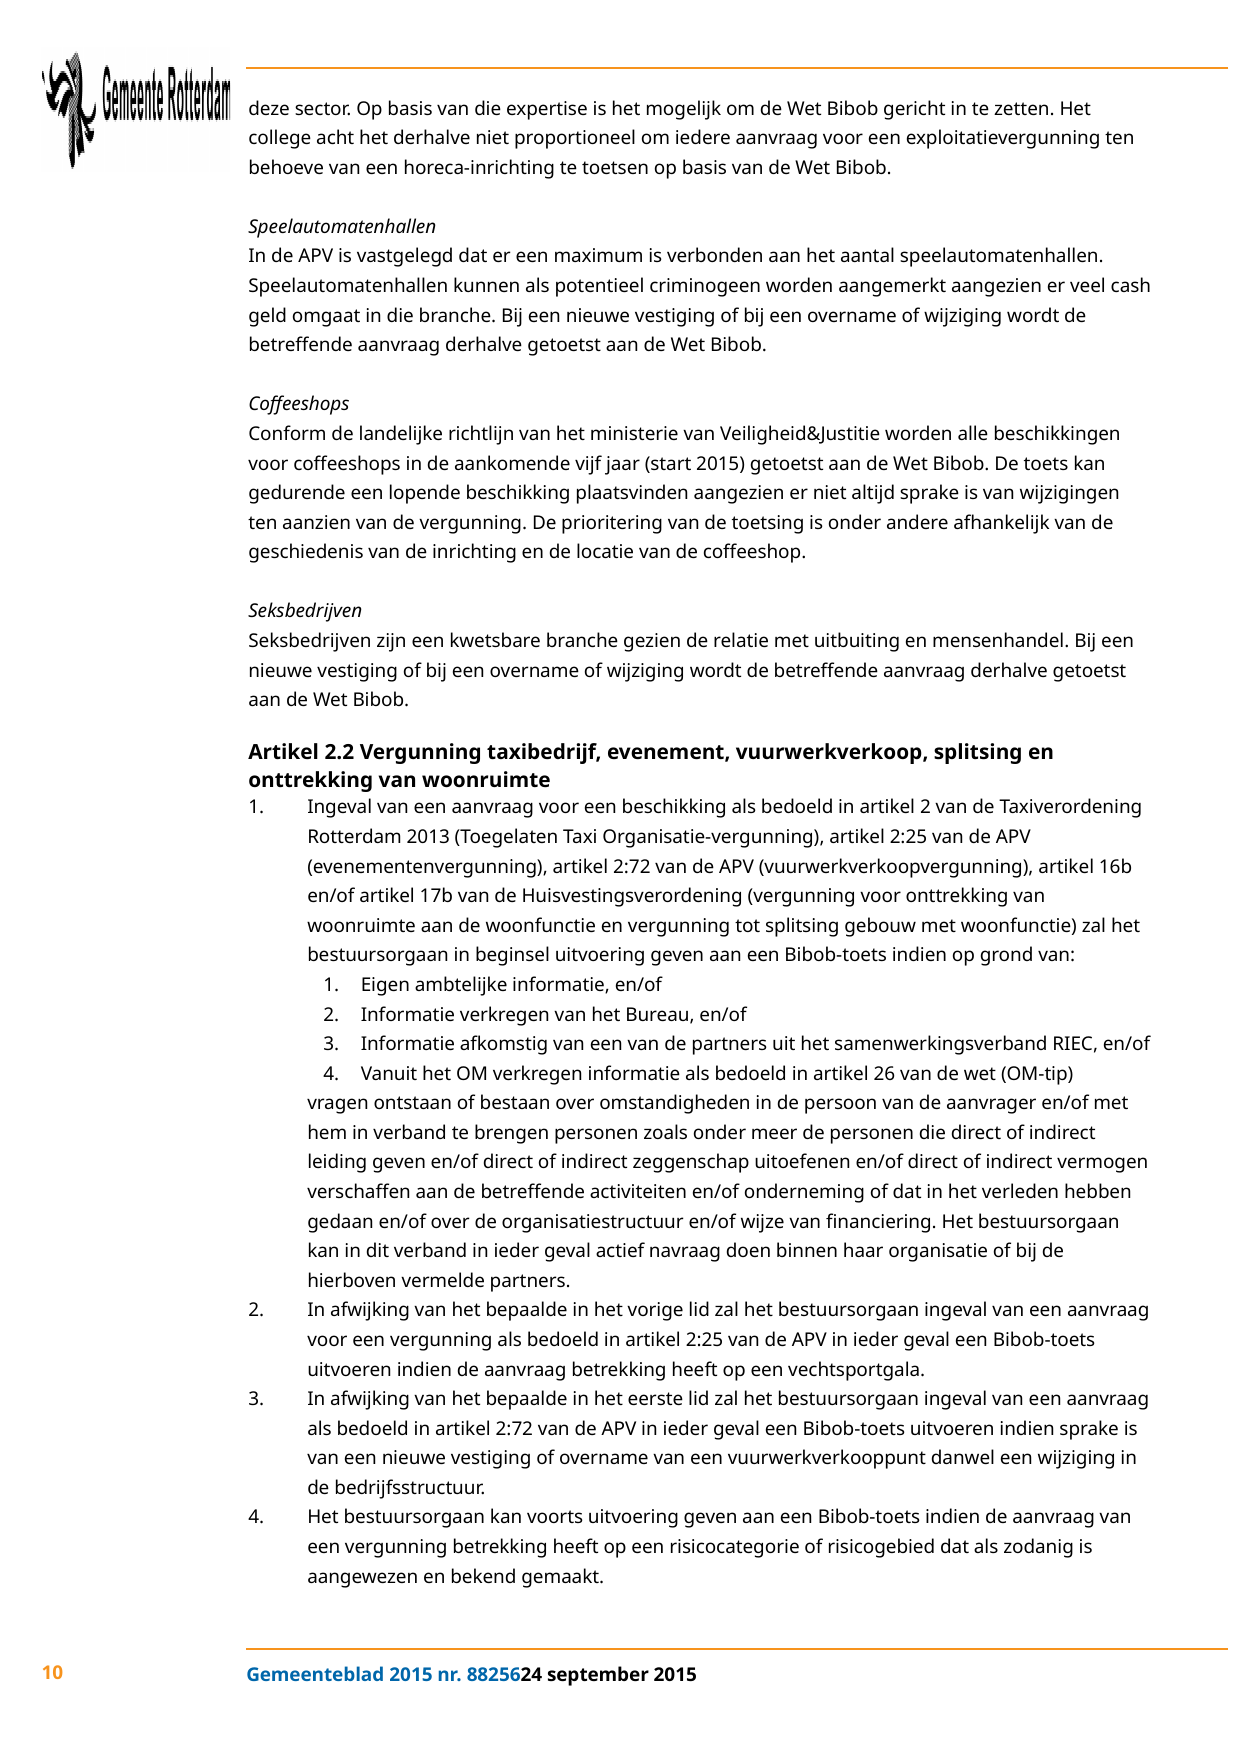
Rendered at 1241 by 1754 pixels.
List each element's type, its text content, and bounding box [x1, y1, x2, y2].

list In afwijking van het bepaalde in het vorige lid zal het bestuursorgaan ingeval van een aanvraag voor een vergunning als bedoeld in artikel 2:25 van de APV in ieder geval een Bibob-toets uitvoeren indien de aanvraag betrekking heeft op een vechtsportgala. [248, 1297, 1152, 1382]
list Eigen ambtelijke informatie, en/of [323, 971, 1152, 997]
text deze sector. Op basis van die expertise is het mogelijk om de Wet Bibob gericht in te zetten. Het college acht het derhalve niet proportioneel om iedere aanvraag voor een exploitatievergunning ten behoeve van een horeca-inrichting te toetsen op basis van de Wet Bibob. [248, 95, 1152, 180]
text Seksbedrijven [248, 598, 1152, 623]
list vragen ontstaan of bestaan over omstandigheden in de persoon van de aanvrager en/of met hem in verband te brengen personen zoals onder meer de personen die direct of indirect leiding geven en/of direct of indirect zeggenschap uitoefenen en/of direct of indirect vermogen verschaffen aan de betreffende activiteiten en/of onderneming of dat in het verleden hebben gedaan en/of over de organisatiestructuur en/of wijze van financiering. Het bestuursorgaan kan in dit verband in ieder geval actief navraag doen binnen haar organisatie of bij de hierboven vermelde partners. [248, 1089, 1152, 1293]
list In afwijking van het bepaalde in het eerste lid zal het bestuursorgaan ingeval van een aanvraag als bedoeld in artikel 2:72 van de APV in ieder geval een Bibob-toets uitvoeren indien sprake is van een nieuwe vestiging of overname van een vuurwerkverkooppunt danwel een wijziging in de bedrijfsstructuur. [248, 1385, 1152, 1500]
text Seksbedrijven zijn een kwetsbare branche gezien de relatie met uitbuiting en mensenhandel. Bij een nieuwe vestiging of bij een overname of wijziging wordt de betreffende aanvraag derhalve getoetst aan de Wet Bibob. [248, 627, 1152, 712]
text Coffeeshops [248, 391, 1152, 416]
text Speelautomatenhallen [248, 213, 1152, 239]
picture [41, 47, 231, 172]
text In de APV is vastgelegd dat er een maximum is verbonden aan het aantal speelautomatenhallen. Speelautomatenhallen kunnen als potentieel criminogeen worden aangemerkt aangezien er veel cash geld omgaat in die branche. Bij een nieuwe vestiging of bij een overname of wijziging wordt de betreffende aanvraag derhalve getoetst aan de Wet Bibob. [248, 243, 1152, 357]
list Vanuit het OM verkregen informatie als bedoeld in artikel 26 van de wet (OM-tip) [323, 1060, 1152, 1086]
list Informatie verkregen van het Bureau, en/of [323, 1001, 1152, 1027]
list Ingeval van een aanvraag voor een beschikking als bedoeld in artikel 2 van de Taxiverordening Rotterdam 2013 (Toegelaten Taxi Organisatie-vergunning), artikel 2:25 van de APV (evenementenvergunning), artikel 2:72 van de APV (vuurwerkverkoopvergunning), artikel 16b en/of artikel 17b van de Huisvestingsverordening (vergunning voor onttrekking van woonruimte aan de woonfunctie en vergunning tot splitsing gebouw met woonfunctie) zal het bestuursorgaan in beginsel uitvoering geven aan een Bibob-toets indien op grond van: [248, 794, 1152, 967]
list Het bestuursorgaan kan voorts uitvoering geven aan een Bibob-toets indien de aanvraag van een vergunning betrekking heeft op een risicocategorie of risicogebied dat als zodanig is aangewezen en bekend gemaakt. [248, 1504, 1152, 1589]
text Artikel 2.2 Vergunning taxibedrijf, evenement, vuurwerkverkoop, splitsing en onttrekking van woonruimte [248, 737, 1152, 794]
list Informatie afkomstig van een van de partners uit het samenwerkingsverband RIEC, en/of [323, 1030, 1152, 1056]
text Conform de landelijke richtlijn van het ministerie van Veiligheid&Justitie worden alle beschikkingen voor coffeeshops in de aankomende vijf jaar (start 2015) getoetst aan de Wet Bibob. De toets kan gedurende een lopende beschikking plaatsvinden aangezien er niet altijd sprake is van wijzigingen ten aanzien van de vergunning. De prioritering van de toetsing is onder andere afhankelijk van de geschiedenis van de inrichting en de locatie van de coffeeshop. [248, 420, 1152, 564]
